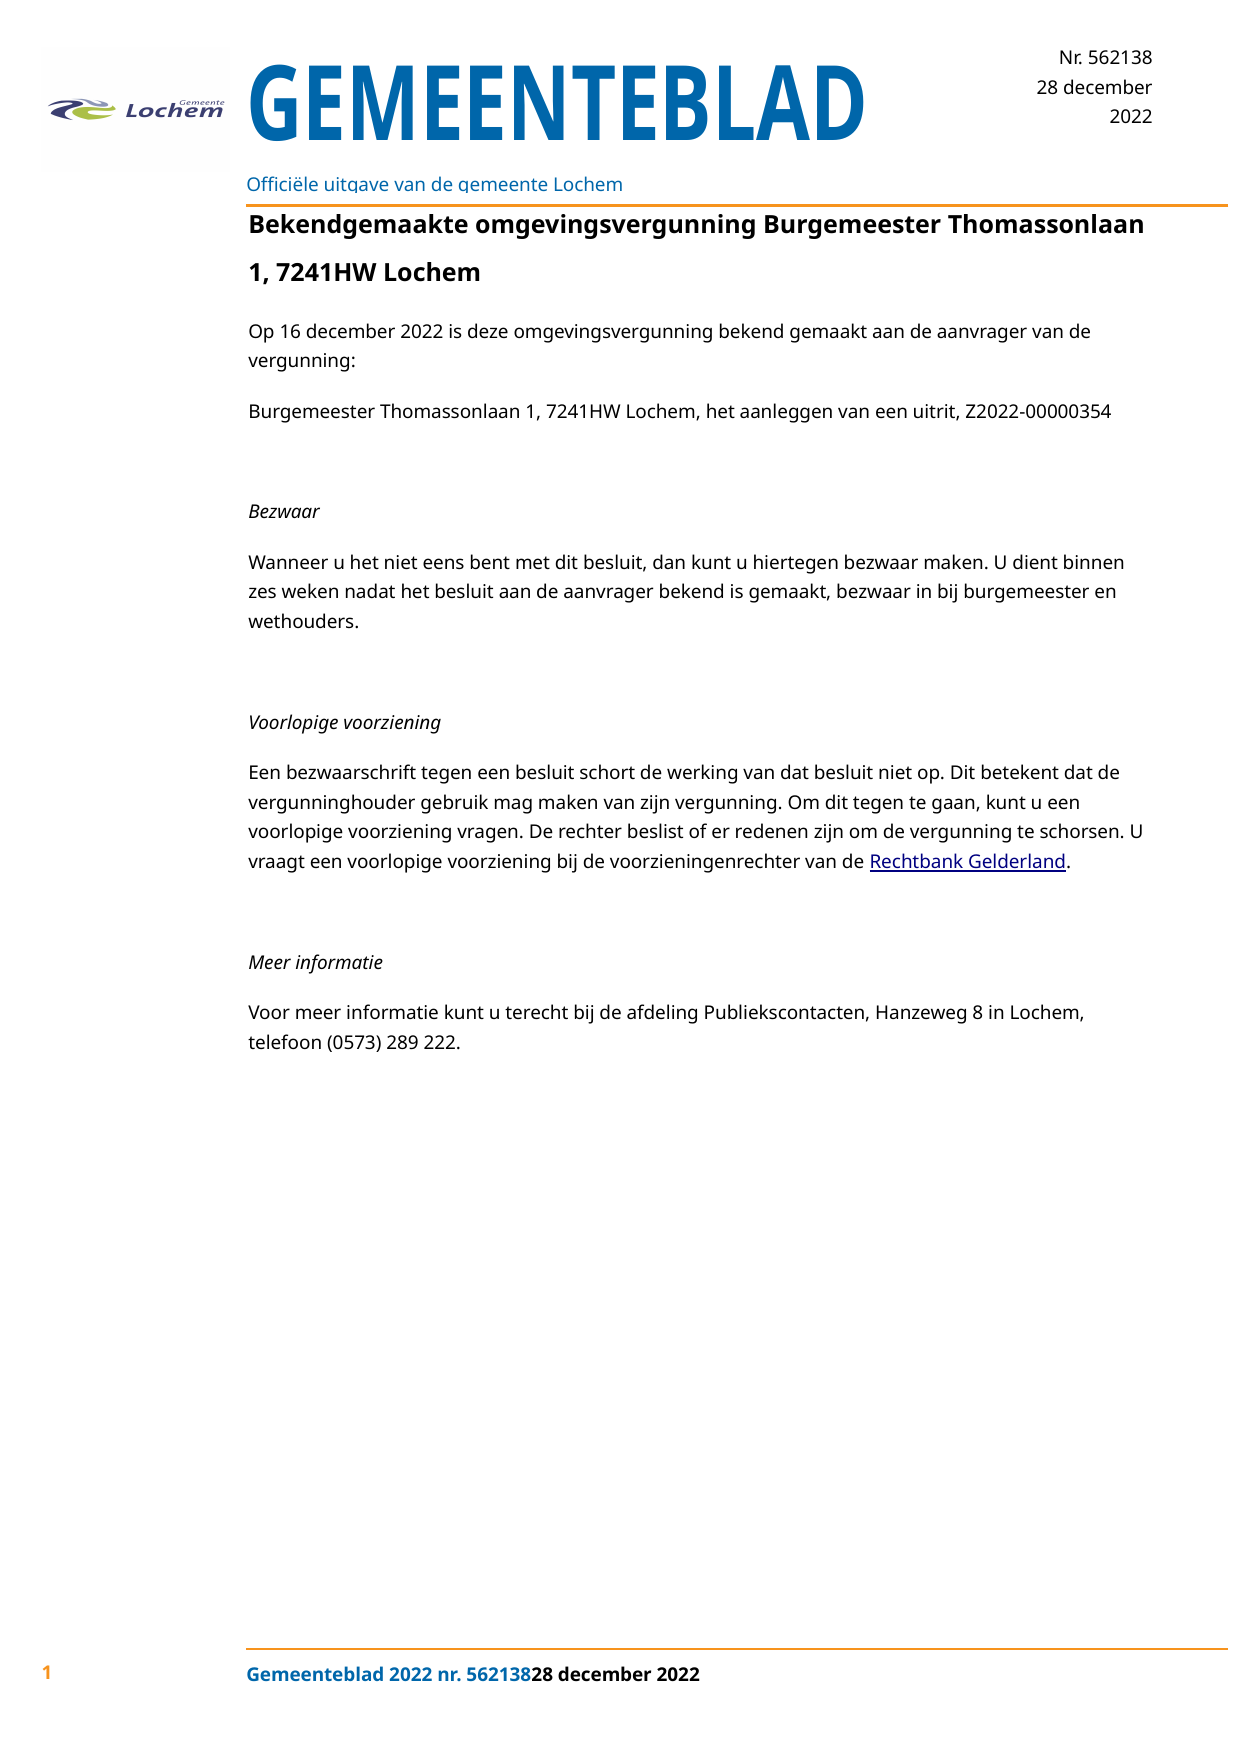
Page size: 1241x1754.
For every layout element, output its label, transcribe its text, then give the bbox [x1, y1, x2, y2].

text Meer informatie [248, 949, 1152, 975]
text Bekendgemaakte omgevingsvergunning Burgemeester Thomassonlaan 1, 7241HW Lochem [248, 207, 1152, 288]
text Op 16 december 2022 is deze omgevingsvergunning bekend gemaakt aan de aanvrager van de vergunning: [248, 318, 1152, 373]
text Wanneer u het niet eens bent met dit besluit, dan kunt u hiertegen bezwaar maken. U dient binnen zes weken nadat het besluit aan de aanvrager bekend is gemaakt, bezwaar in bij burgemeester en wethouders. [248, 549, 1152, 634]
text Voor meer informatie kunt u terecht bij de afdeling Publiekscontacten, Hanzeweg 8 in Lochem, telefoon (0573) 289 222. [248, 999, 1152, 1055]
text Voorlopige voorziening [248, 709, 1152, 735]
text Bezwaar [248, 499, 1152, 524]
picture [41, 47, 231, 172]
text Een bezwaarschrift tegen een besluit schort de werking van dat besluit niet op. Dit betekent dat de vergunninghouder gebruik mag maken van zijn vergunning. Om dit tegen te gaan, kunt u een voorlopige voorziening vragen. De rechter beslist of er redenen zijn om de vergunning te schorsen. U vraagt een voorlopige voorziening bij de voorzieningenrechter van de Rechtbank Gelderland. [248, 759, 1152, 874]
text Burgemeester Thomassonlaan 1, 7241HW Lochem, het aanleggen van een uitrit, Z2022-00000354 [248, 398, 1152, 424]
